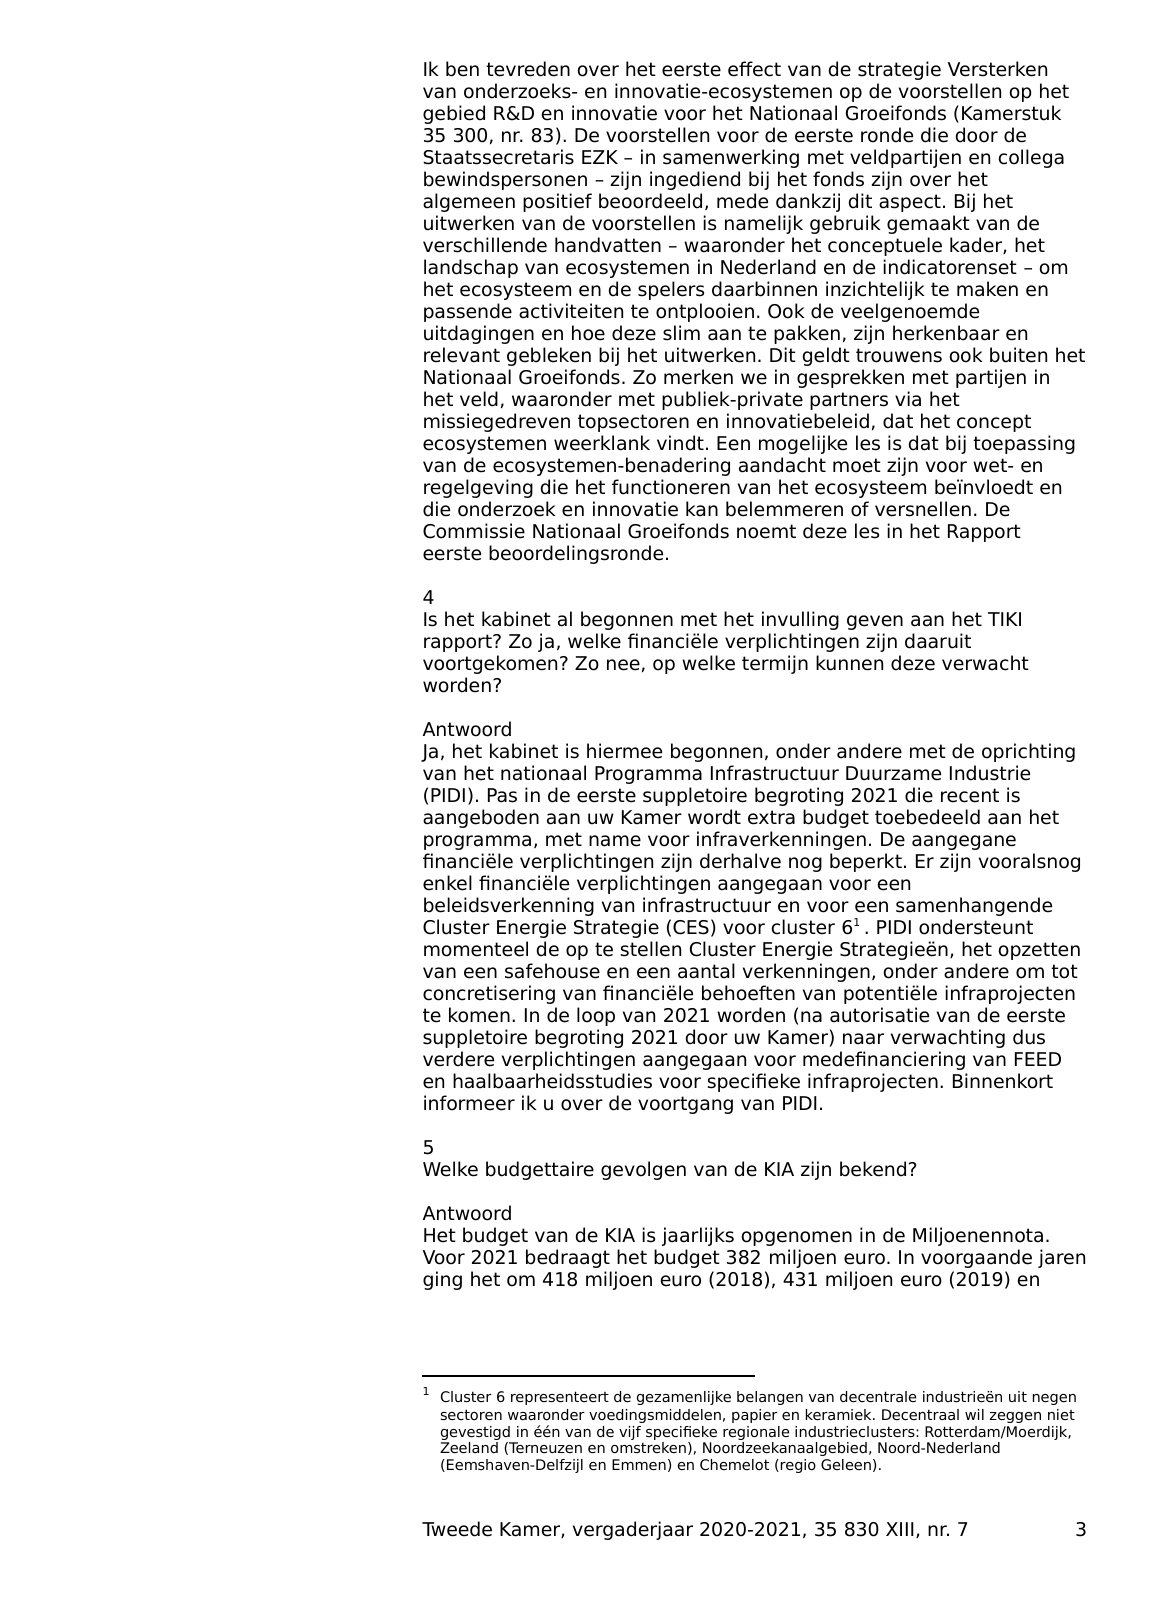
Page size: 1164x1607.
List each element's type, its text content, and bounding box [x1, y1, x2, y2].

text Welke budgettaire gevolgen van de KIA zijn bekend? [422, 1159, 1087, 1181]
text Het budget van de KIA is jaarlijks opgenomen in de Miljoenennota. Voor 2021 bedraagt het budget 382 miljoen euro. In voorgaande jaren ging het om 418 miljoen euro (2018), 431 miljoen euro (2019) en [422, 1225, 1087, 1291]
text Is het kabinet al begonnen met het invulling geven aan het TIKI rapport? Zo ja, welke financiële verplichtingen zijn daaruit voortgekomen? Zo nee, op welke termijn kunnen deze verwacht worden? [422, 609, 1087, 697]
text 5 [422, 1137, 1087, 1159]
text Ik ben tevreden over het eerste effect van de strategie Versterken van onderzoeks- en innovatie-ecosystemen op de voorstellen op het gebied R&D en innovatie voor het Nationaal Groeifonds (Kamerstuk 35 300, nr. 83). De voorstellen voor de eerste ronde die door de Staatssecretaris EZK – in samenwerking met veldpartijen en collega bewindspersonen – zijn ingediend bij het fonds zijn over het algemeen positief beoordeeld, mede dankzij dit aspect. Bij het uitwerken van de voorstellen is namelijk gebruik gemaakt van de verschillende handvatten – waaronder het conceptuele kader, het landschap van ecosystemen in Nederland en de indicatorenset – om het ecosysteem en de spelers daarbinnen inzichtelijk te maken en passende activiteiten te ontplooien. Ook de veelgenoemde uitdagingen en hoe deze slim aan te pakken, zijn herkenbaar en relevant gebleken bij het uitwerken. Dit geldt trouwens ook buiten het Nationaal Groeifonds. Zo merken we in gesprekken met partijen in het veld, waaronder met publiek-private partners via het missiegedreven topsectoren en innovatiebeleid, dat het concept ecosystemen weerklank vindt. Een mogelijke les is dat bij toepassing van de ecosystemen-benadering aandacht moet zijn voor wet- en regelgeving die het functioneren van het ecosysteem beïnvloedt en die onderzoek en innovatie kan belemmeren of versnellen. De Commissie Nationaal Groeifonds noemt deze les in het Rapport eerste beoordelingsronde. [422, 59, 1087, 564]
text 4 [422, 587, 1087, 609]
text Cluster 6 representeert de gezamenlijke belangen van decentrale industrieën uit negen sectoren waaronder voedingsmiddelen, papier en keramiek. Decentraal wil zeggen niet gevestigd in één van de vijf specifieke regionale industrieclusters: Rotterdam/Moerdijk, Zeeland (Terneuzen en omstreken), Noordzeekanaalgebied, Noord-Nederland (Eemshaven-Delfzijl en Emmen) en Chemelot (regio Geleen). [422, 1385, 1087, 1474]
text Antwoord [422, 719, 1087, 741]
text Antwoord [422, 1203, 1087, 1225]
text Ja, het kabinet is hiermee begonnen, onder andere met de oprichting van het nationaal Programma Infrastructuur Duurzame Industrie (PIDI). Pas in de eerste suppletoire begroting 2021 die recent is aangeboden aan uw Kamer wordt extra budget toebedeeld aan het programma, met name voor infraverkenningen. De aangegane financiële verplichtingen zijn derhalve nog beperkt. Er zijn vooralsnog enkel financiële verplichtingen aangegaan voor een beleidsverkenning van infrastructuur en voor een samenhangende Cluster Energie Strategie (CES) voor cluster 6. PIDI ondersteunt momenteel de op te stellen Cluster Energie Strategieën, het opzetten van een safehouse en een aantal verkenningen, onder andere om tot concretisering van financiële behoeften van potentiële infraprojecten te komen. In de loop van 2021 worden (na autorisatie van de eerste suppletoire begroting 2021 door uw Kamer) naar verwachting dus verdere verplichtingen aangegaan voor medefinanciering van FEED en haalbaarheidsstudies voor specifieke infraprojecten. Binnenkort informeer ik u over de voortgang van PIDI. [422, 741, 1087, 1114]
